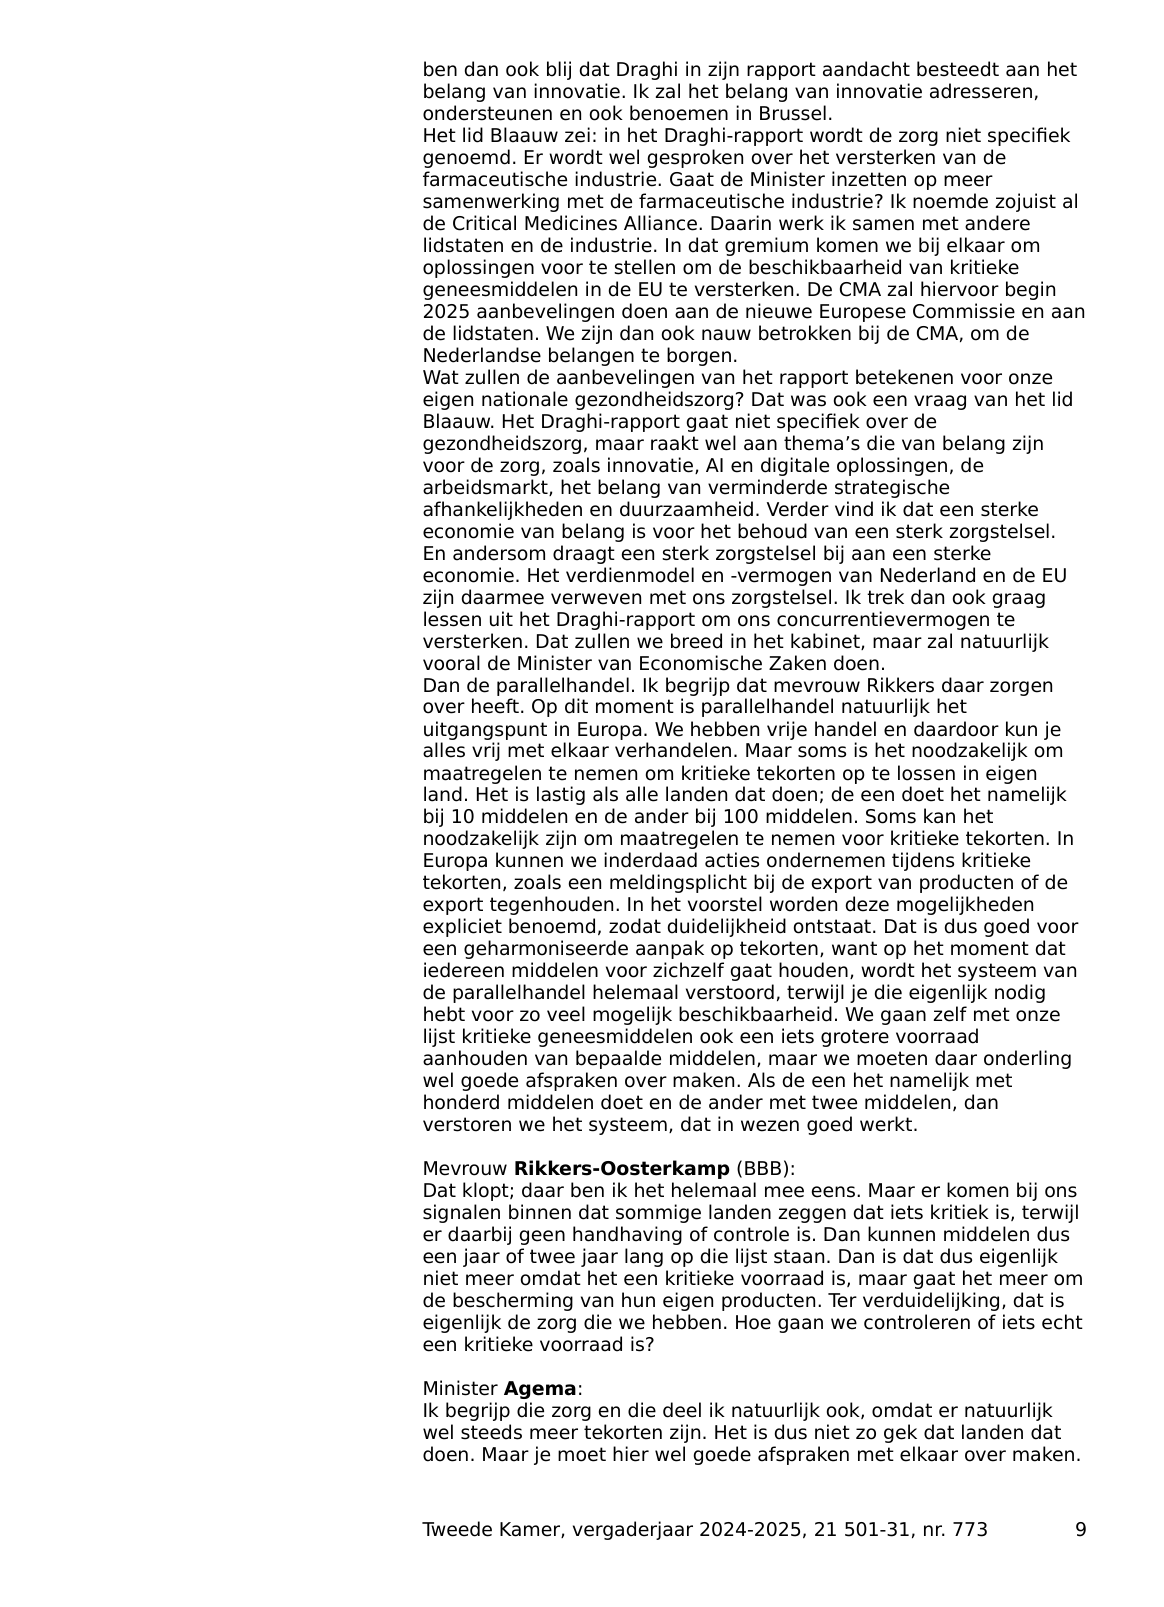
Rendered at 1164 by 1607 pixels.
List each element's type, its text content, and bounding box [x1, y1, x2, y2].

text ben dan ook blij dat Draghi in zijn rapport aandacht besteedt aan het belang van innovatie. Ik zal het belang van innovatie adresseren, ondersteunen en ook benoemen in Brussel. [422, 59, 1087, 125]
text Het lid Blaauw zei: in het Draghi-rapport wordt de zorg niet specifiek genoemd. Er wordt wel gesproken over het versterken van de farmaceutische industrie. Gaat de Minister inzetten op meer samenwerking met de farmaceutische industrie? Ik noemde zojuist al de Critical Medicines Alliance. Daarin werk ik samen met andere lidstaten en de industrie. In dat gremium komen we bij elkaar om oplossingen voor te stellen om de beschikbaarheid van kritieke geneesmiddelen in de EU te versterken. De CMA zal hiervoor begin 2025 aanbevelingen doen aan de nieuwe Europese Commissie en aan de lidstaten. We zijn dan ook nauw betrokken bij de CMA, om de Nederlandse belangen te borgen. [422, 125, 1087, 367]
text Dan de parallelhandel. Ik begrijp dat mevrouw Rikkers daar zorgen over heeft. Op dit moment is parallelhandel natuurlijk het uitgangspunt in Europa. We hebben vrije handel en daardoor kun je alles vrij met elkaar verhandelen. Maar soms is het noodzakelijk om maatregelen te nemen om kritieke tekorten op te lossen in eigen land. Het is lastig als alle landen dat doen; de een doet het namelijk bij 10 middelen en de ander bij 100 middelen. Soms kan het noodzakelijk zijn om maatregelen te nemen voor kritieke tekorten. In Europa kunnen we inderdaad acties ondernemen tijdens kritieke tekorten, zoals een meldingsplicht bij de export van producten of de export tegenhouden. In het voorstel worden deze mogelijkheden expliciet benoemd, zodat duidelijkheid ontstaat. Dat is dus goed voor een geharmoniseerde aanpak op tekorten, want op het moment dat iedereen middelen voor zichzelf gaat houden, wordt het systeem van de parallelhandel helemaal verstoord, terwijl je die eigenlijk nodig hebt voor zo veel mogelijk beschikbaarheid. We gaan zelf met onze lijst kritieke geneesmiddelen ook een iets grotere voorraad aanhouden van bepaalde middelen, maar we moeten daar onderling wel goede afspraken over maken. Als de een het namelijk met honderd middelen doet en de ander met twee middelen, dan verstoren we het systeem, dat in wezen goed werkt. [422, 674, 1087, 1136]
text Wat zullen de aanbevelingen van het rapport betekenen voor onze eigen nationale gezondheidszorg? Dat was ook een vraag van het lid Blaauw. Het Draghi-rapport gaat niet specifiek over de gezondheidszorg, maar raakt wel aan thema’s die van belang zijn voor de zorg, zoals innovatie, AI en digitale oplossingen, de arbeidsmarkt, het belang van verminderde strategische afhankelijkheden en duurzaamheid. Verder vind ik dat een sterke economie van belang is voor het behoud van een sterk zorgstelsel. En andersom draagt een sterk zorgstelsel bij aan een sterke economie. Het verdienmodel en -vermogen van Nederland en de EU zijn daarmee verweven met ons zorgstelsel. Ik trek dan ook graag lessen uit het Draghi-rapport om ons concurrentievermogen te versterken. Dat zullen we breed in het kabinet, maar zal natuurlijk vooral de Minister van Economische Zaken doen. [422, 367, 1087, 674]
text Ik begrijp die zorg en die deel ik natuurlijk ook, omdat er natuurlijk wel steeds meer tekorten zijn. Het is dus niet zo gek dat landen dat doen. Maar je moet hier wel goede afspraken met elkaar over maken. [422, 1400, 1087, 1466]
text Dat klopt; daar ben ik het helemaal mee eens. Maar er komen bij ons signalen binnen dat sommige landen zeggen dat iets kritiek is, terwijl er daarbij geen handhaving of controle is. Dan kunnen middelen dus een jaar of twee jaar lang op die lijst staan. Dan is dat dus eigenlijk niet meer omdat het een kritieke voorraad is, maar gaat het meer om de bescherming van hun eigen producten. Ter verduidelijking, dat is eigenlijk de zorg die we hebben. Hoe gaan we controleren of iets echt een kritieke voorraad is? [422, 1180, 1087, 1356]
text Minister Agema: [422, 1378, 1087, 1400]
text Mevrouw Rikkers-Oosterkamp (BBB): [422, 1158, 1087, 1180]
